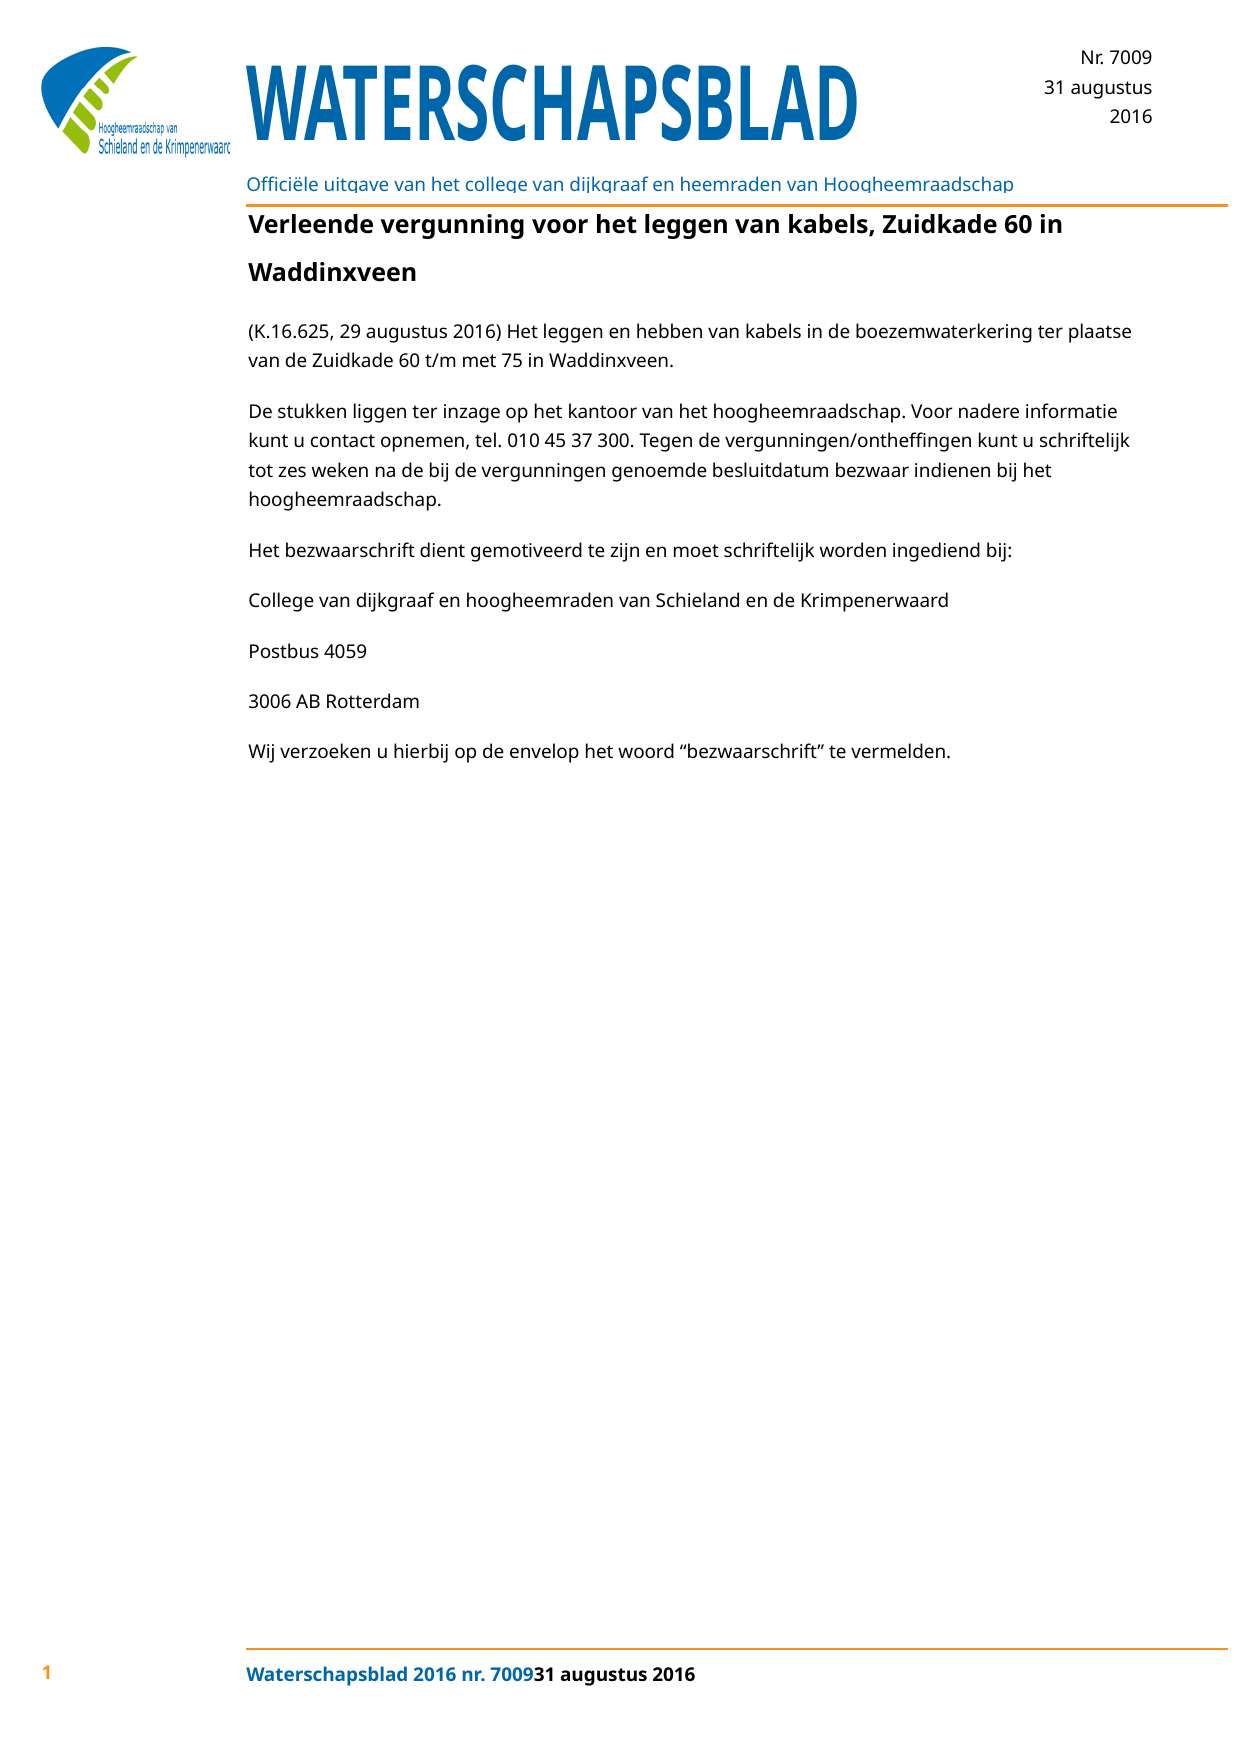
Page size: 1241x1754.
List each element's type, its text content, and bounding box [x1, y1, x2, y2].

text Postbus 4059 [248, 638, 1152, 664]
text College van dijkgraaf en hoogheemraden van Schieland en de Krimpenerwaard [248, 587, 1152, 613]
text Het bezwaarschrift dient gemotiveerd te zijn en moet schriftelijk worden ingediend bij: [248, 537, 1152, 563]
text De stukken liggen ter inzage op het kantoor van het hoogheemraadschap. Voor nadere informatie kunt u contact opnemen, tel. 010 45 37 300. Tegen de vergunningen/ontheffingen kunt u schriftelijk tot zes weken na de bij de vergunningen genoemde besluitdatum bezwaar indienen bij het hoogheemraadschap. [248, 398, 1152, 512]
text Wij verzoeken u hierbij op de envelop het woord “bezwaarschrift” te vermelden. [248, 739, 1152, 764]
text (K.16.625, 29 augustus 2016) Het leggen en hebben van kabels in de boezemwaterkering ter plaatse van de Zuidkade 60 t/m met 75 in Waddinxveen. [248, 318, 1152, 373]
text 3006 AB Rotterdam [248, 688, 1152, 714]
picture [41, 47, 231, 172]
text Verleende vergunning voor het leggen van kabels, Zuidkade 60 in Waddinxveen [248, 207, 1152, 288]
